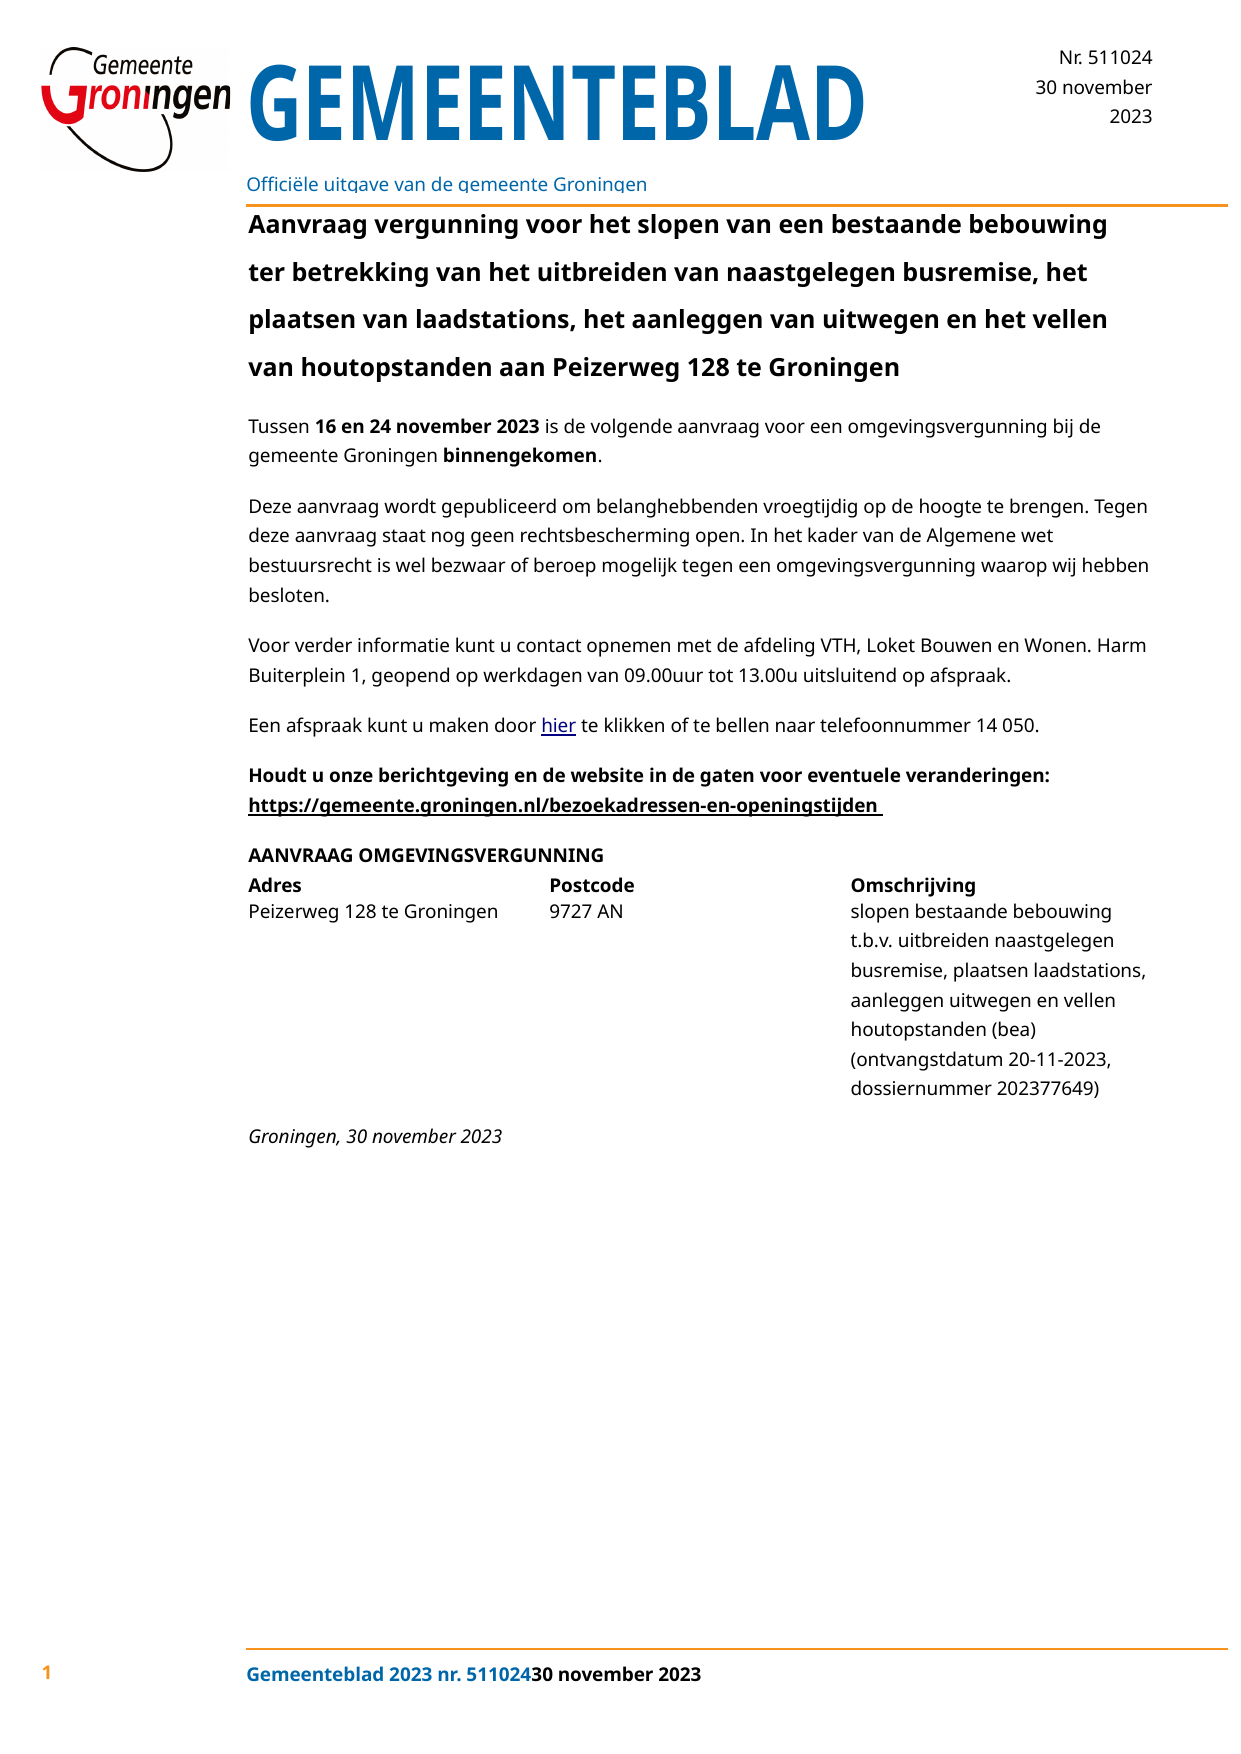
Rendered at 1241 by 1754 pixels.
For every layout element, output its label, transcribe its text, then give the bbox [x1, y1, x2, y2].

table_header Postcode [549, 873, 850, 898]
text Voor verder informatie kunt u contact opnemen met de afdeling VTH, Loket Bouwen en Wonen. Harm Buiterplein 1, geopend op werkdagen van 09.00uur tot 13.00u uitsluitend op afspraak. [248, 632, 1152, 688]
text AANVRAAG OMGEVINGSVERGUNNING [248, 843, 1152, 868]
text Een afspraak kunt u maken door hier te klikken of te bellen naar telefoonnummer 14 050. [248, 712, 1152, 738]
text Houdt u onze berichtgeving en de website in de gaten voor eventuele veranderingen: https://gemeente.groningen.nl/bezoekadressen-en-openingstijden [248, 763, 1152, 818]
text Groningen, 30 november 2023 [248, 1123, 1152, 1148]
table_cell 9727 AN [549, 898, 850, 1101]
text Tussen 16 en 24 november 2023 is de volgende aanvraag voor een omgevingsvergunning bij de gemeente Groningen binnengekomen. [248, 413, 1152, 468]
text Deze aanvraag wordt gepubliceerd om belanghebbenden vroegtijdig op de hoogte te brengen. Tegen deze aanvraag staat nog geen rechtsbescherming open. In het kader van de Algemene wet bestuursrecht is wel bezwaar of beroep mogelijk tegen een omgevingsvergunning waarop wij hebben besloten. [248, 493, 1152, 608]
table_cell slopen bestaande bebouwing t.b.v. uitbreiden naastgelegen busremise, plaatsen laadstations, aanleggen uitwegen en vellen houtopstanden (bea) (ontvangstdatum 20-11-2023, dossiernummer 202377649) [850, 898, 1152, 1101]
table_cell Peizerweg 128 te Groningen [248, 898, 549, 1101]
table_header Omschrijving [850, 873, 1152, 898]
text Aanvraag vergunning voor het slopen van een bestaande bebouwing ter betrekking van het uitbreiden van naastgelegen busremise, het plaatsen van laadstations, het aanleggen van uitwegen en het vellen van houtopstanden aan Peizerweg 128 te Groningen [248, 207, 1152, 384]
table_header Adres [248, 873, 549, 898]
picture [41, 47, 231, 172]
